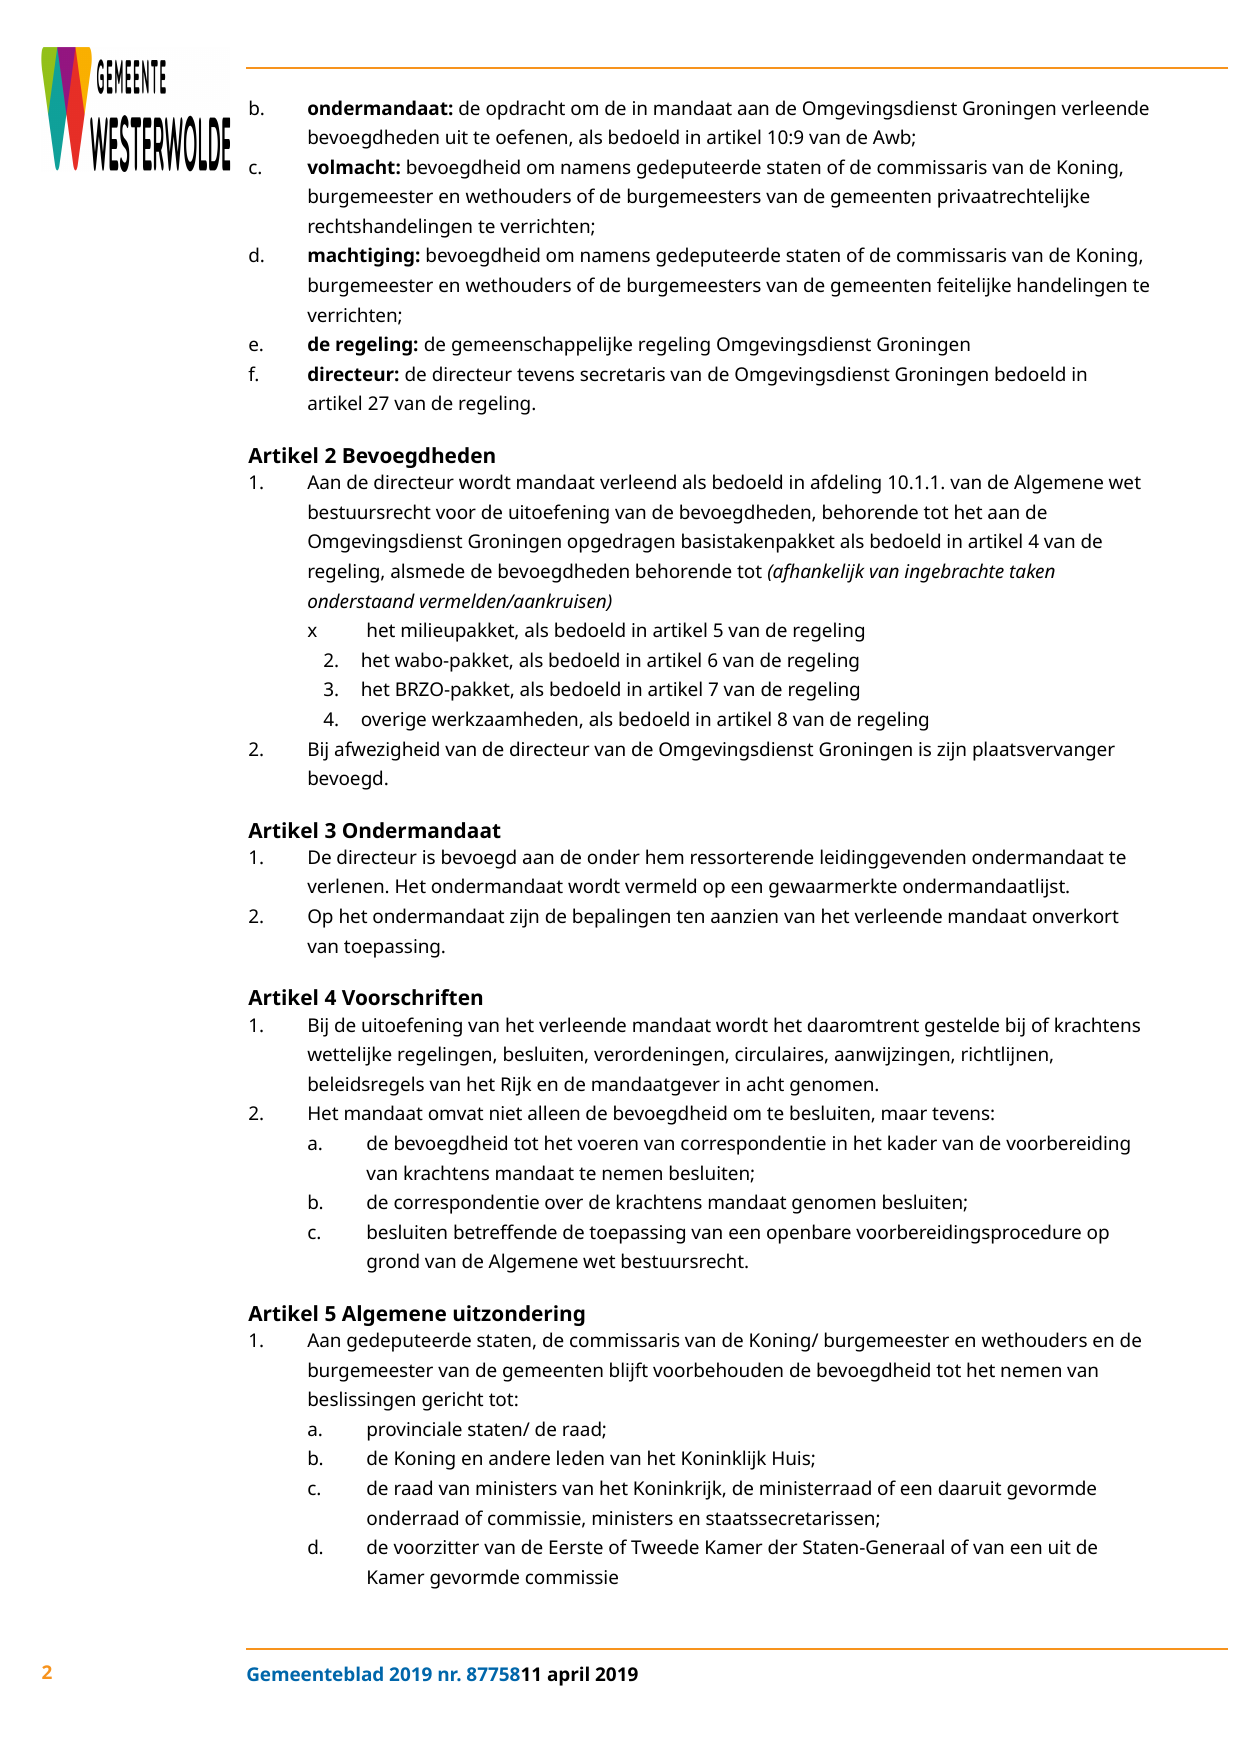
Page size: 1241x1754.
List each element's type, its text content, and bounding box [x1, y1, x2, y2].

list de bevoegdheid tot het voeren van correspondentie in het kader van de voorbereiding van krachtens mandaat te nemen besluiten; [307, 1130, 1152, 1185]
list de raad van ministers van het Koninkrijk, de ministerraad of een daaruit gevormde onderraad of commissie, ministers en staatssecretarissen; [307, 1475, 1152, 1531]
list Aan gedeputeerde staten, de commissaris van de Koning/ burgemeester en wethouders en de burgemeester van de gemeenten blijft voorbehouden de bevoegdheid tot het nemen van beslissingen gericht tot: [248, 1327, 1152, 1412]
list het BRZO-pakket, als bedoeld in artikel 7 van de regeling [323, 677, 1152, 702]
list De directeur is bevoegd aan de onder hem ressorterende leidinggevenden ondermandaat te verlenen. Het ondermandaat wordt vermeld op een gewaarmerkte ondermandaatlijst. [248, 844, 1152, 899]
list volmacht: bevoegdheid om namens gedeputeerde staten of de commissaris van de Koning, burgemeester en wethouders of de burgemeesters van de gemeenten privaatrechtelijke rechtshandelingen te verrichten; [248, 154, 1152, 239]
list overige werkzaamheden, als bedoeld in artikel 8 van de regeling [323, 706, 1152, 732]
list directeur: de directeur tevens secretaris van de Omgevingsdienst Groningen bedoeld in artikel 27 van de regeling. [248, 361, 1152, 416]
list de correspondentie over de krachtens mandaat genomen besluiten; [307, 1189, 1152, 1215]
list Bij de uitoefening van het verleende mandaat wordt het daaromtrent gestelde bij of krachtens wettelijke regelingen, besluiten, verordeningen, circulaires, aanwijzingen, richtlijnen, beleidsregels van het Rijk en de mandaatgever in acht genomen. [248, 1012, 1152, 1097]
list Op het ondermandaat zijn de bepalingen ten aanzien van het verleende mandaat onverkort van toepassing. [248, 903, 1152, 959]
list Aan de directeur wordt mandaat verleend als bedoeld in afdeling 10.1.1. van de Algemene wet bestuursrecht voor de uitoefening van de bevoegdheden, behorende tot het aan de Omgevingsdienst Groningen opgedragen basistakenpakket als bedoeld in artikel 4 van de regeling, alsmede de bevoegdheden behorende tot (afhankelijk van ingebrachte taken onderstaand vermelden/aankruisen) [248, 469, 1152, 613]
text Artikel 3 Ondermandaat [248, 816, 1152, 844]
list de Koning en andere leden van het Koninklijk Huis; [307, 1446, 1152, 1471]
list provinciale staten/ de raad; [307, 1416, 1152, 1442]
text Artikel 2 Bevoegdheden [248, 441, 1152, 469]
list de regeling: de gemeenschappelijke regeling Omgevingsdienst Groningen [248, 331, 1152, 357]
list ondermandaat: de opdracht om de in mandaat aan de Omgevingsdienst Groningen verleende bevoegdheden uit te oefenen, als bedoeld in artikel 10:9 van de Awb; [248, 95, 1152, 150]
picture [41, 47, 231, 172]
list Het mandaat omvat niet alleen de bevoegdheid om te besluiten, maar tevens: [248, 1101, 1152, 1126]
list het milieupakket, als bedoeld in artikel 5 van de regeling [307, 617, 1152, 643]
list de voorzitter van de Eerste of Tweede Kamer der Staten-Generaal of van een uit de Kamer gevormde commissie [307, 1534, 1152, 1590]
text Artikel 4 Voorschriften [248, 983, 1152, 1012]
list Bij afwezigheid van de directeur van de Omgevingsdienst Groningen is zijn plaatsvervanger bevoegd. [248, 736, 1152, 791]
list machtiging: bevoegdheid om namens gedeputeerde staten of de commissaris van de Koning, burgemeester en wethouders of de burgemeesters van de gemeenten feitelijke handelingen te verrichten; [248, 243, 1152, 328]
list besluiten betreffende de toepassing van een openbare voorbereidingsprocedure op grond van de Algemene wet bestuursrecht. [307, 1219, 1152, 1274]
text Artikel 5 Algemene uitzondering [248, 1299, 1152, 1327]
list het wabo-pakket, als bedoeld in artikel 6 van de regeling [323, 647, 1152, 673]
